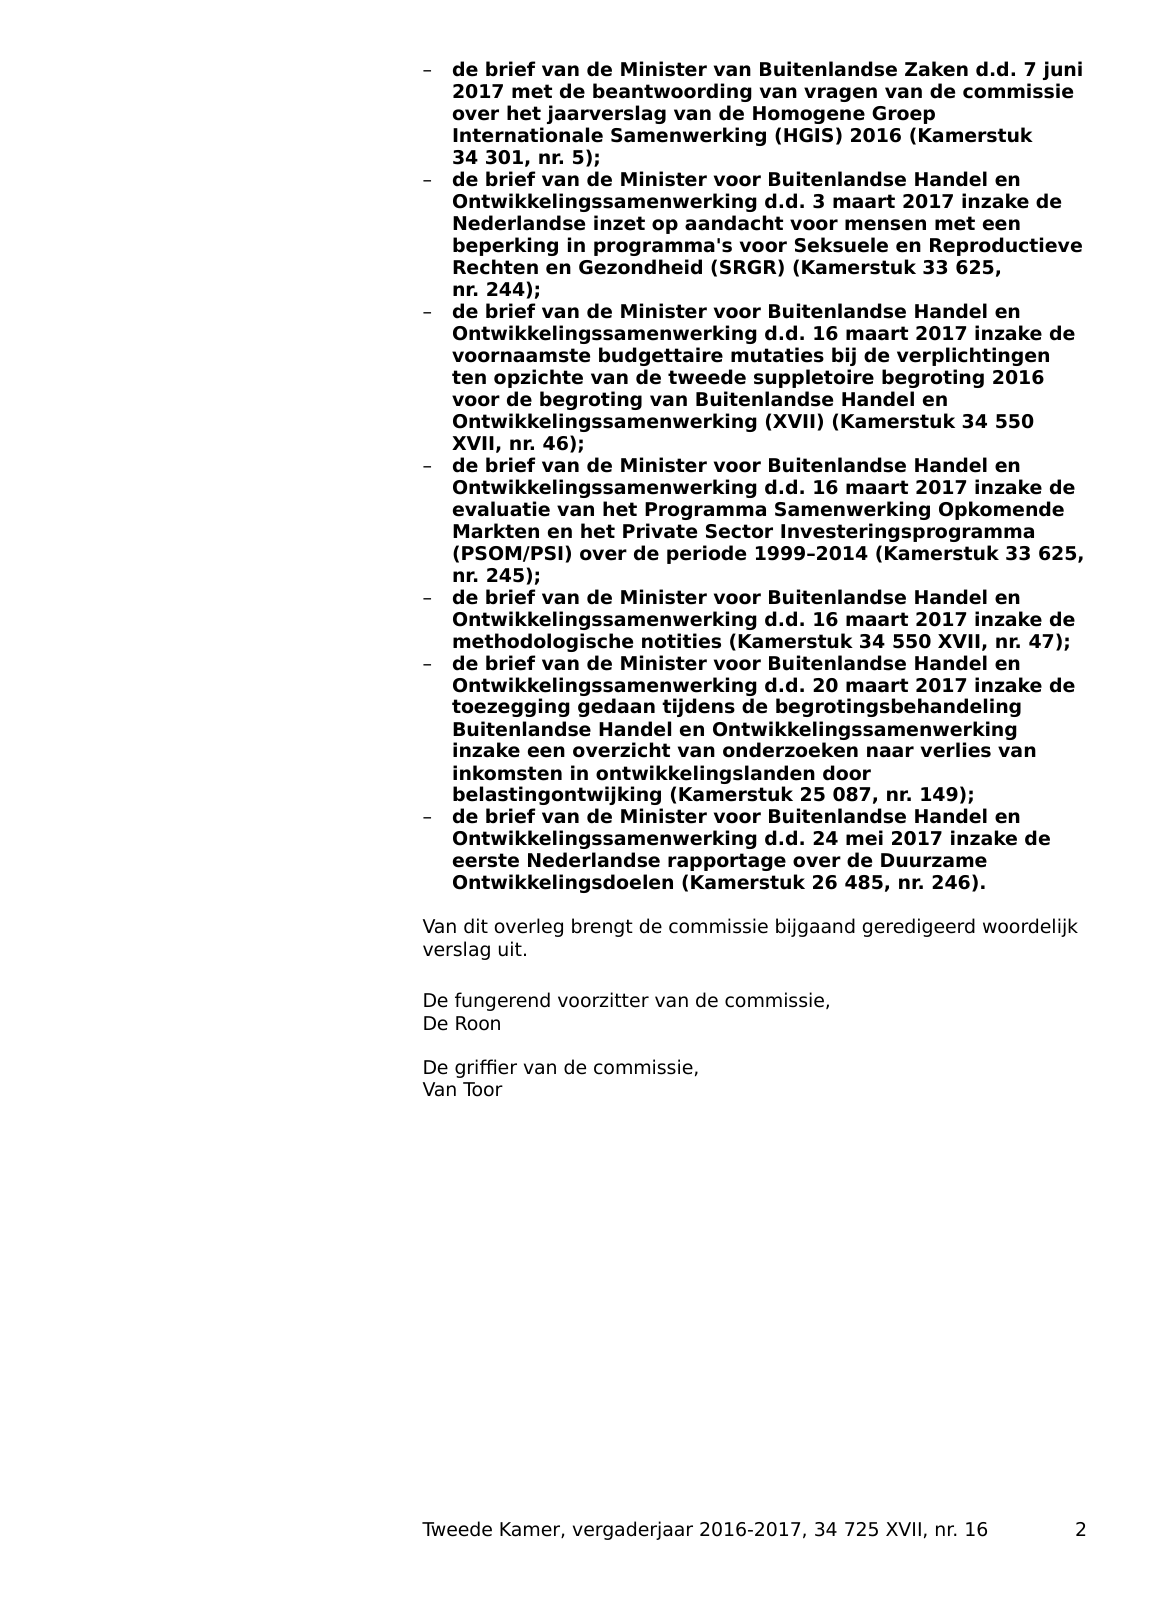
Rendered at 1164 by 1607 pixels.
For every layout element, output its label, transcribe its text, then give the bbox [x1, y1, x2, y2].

text – de brief van de Minister voor Buitenlandse Handel en Ontwikkelingssamenwerking d.d. 16 maart 2017 inzake de voornaamste budgettaire mutaties bij de verplichtingen ten opzichte van de tweede suppletoire begroting 2016 voor de begroting van Buitenlandse Handel en Ontwikkelingssamenwerking (XVII) (Kamerstuk 34 550 XVII, nr. 46); [422, 301, 1087, 455]
text Van dit overleg brengt de commissie bijgaand geredigeerd woordelijk verslag uit. [422, 916, 1087, 960]
text – de brief van de Minister voor Buitenlandse Handel en Ontwikkelingssamenwerking d.d. 16 maart 2017 inzake de evaluatie van het Programma Samenwerking Opkomende Markten en het Private Sector Investeringsprogramma (PSOM/PSI) over de periode 1999–2014 (Kamerstuk 33 625, nr. 245); [422, 455, 1087, 587]
text – de brief van de Minister voor Buitenlandse Handel en Ontwikkelingssamenwerking d.d. 20 maart 2017 inzake de toezegging gedaan tijdens de begrotingsbehandeling Buitenlandse Handel en Ontwikkelingssamenwerking inzake een overzicht van onderzoeken naar verlies van inkomsten in ontwikkelingslanden door belastingontwijking (Kamerstuk 25 087, nr. 149); [422, 652, 1087, 806]
text – de brief van de Minister voor Buitenlandse Handel en Ontwikkelingssamenwerking d.d. 3 maart 2017 inzake de Nederlandse inzet op aandacht voor mensen met een beperking in programma's voor Seksuele en Reproductieve Rechten en Gezondheid (SRGR) (Kamerstuk 33 625, nr. 244); [422, 169, 1087, 301]
text – de brief van de Minister van Buitenlandse Zaken d.d. 7 juni 2017 met de beantwoording van vragen van de commissie over het jaarverslag van de Homogene Groep Internationale Samenwerking (HGIS) 2016 (Kamerstuk 34 301, nr. 5); [422, 59, 1087, 169]
text – de brief van de Minister voor Buitenlandse Handel en Ontwikkelingssamenwerking d.d. 16 maart 2017 inzake de methodologische notities (Kamerstuk 34 550 XVII, nr. 47); [422, 587, 1087, 652]
text De griffier van de commissie, Van Toor [422, 1057, 1087, 1101]
text – de brief van de Minister voor Buitenlandse Handel en Ontwikkelingssamenwerking d.d. 24 mei 2017 inzake de eerste Nederlandse rapportage over de Duurzame Ontwikkelingsdoelen (Kamerstuk 26 485, nr. 246). [422, 806, 1087, 894]
text De fungerend voorzitter van de commissie, De Roon [422, 990, 1087, 1034]
